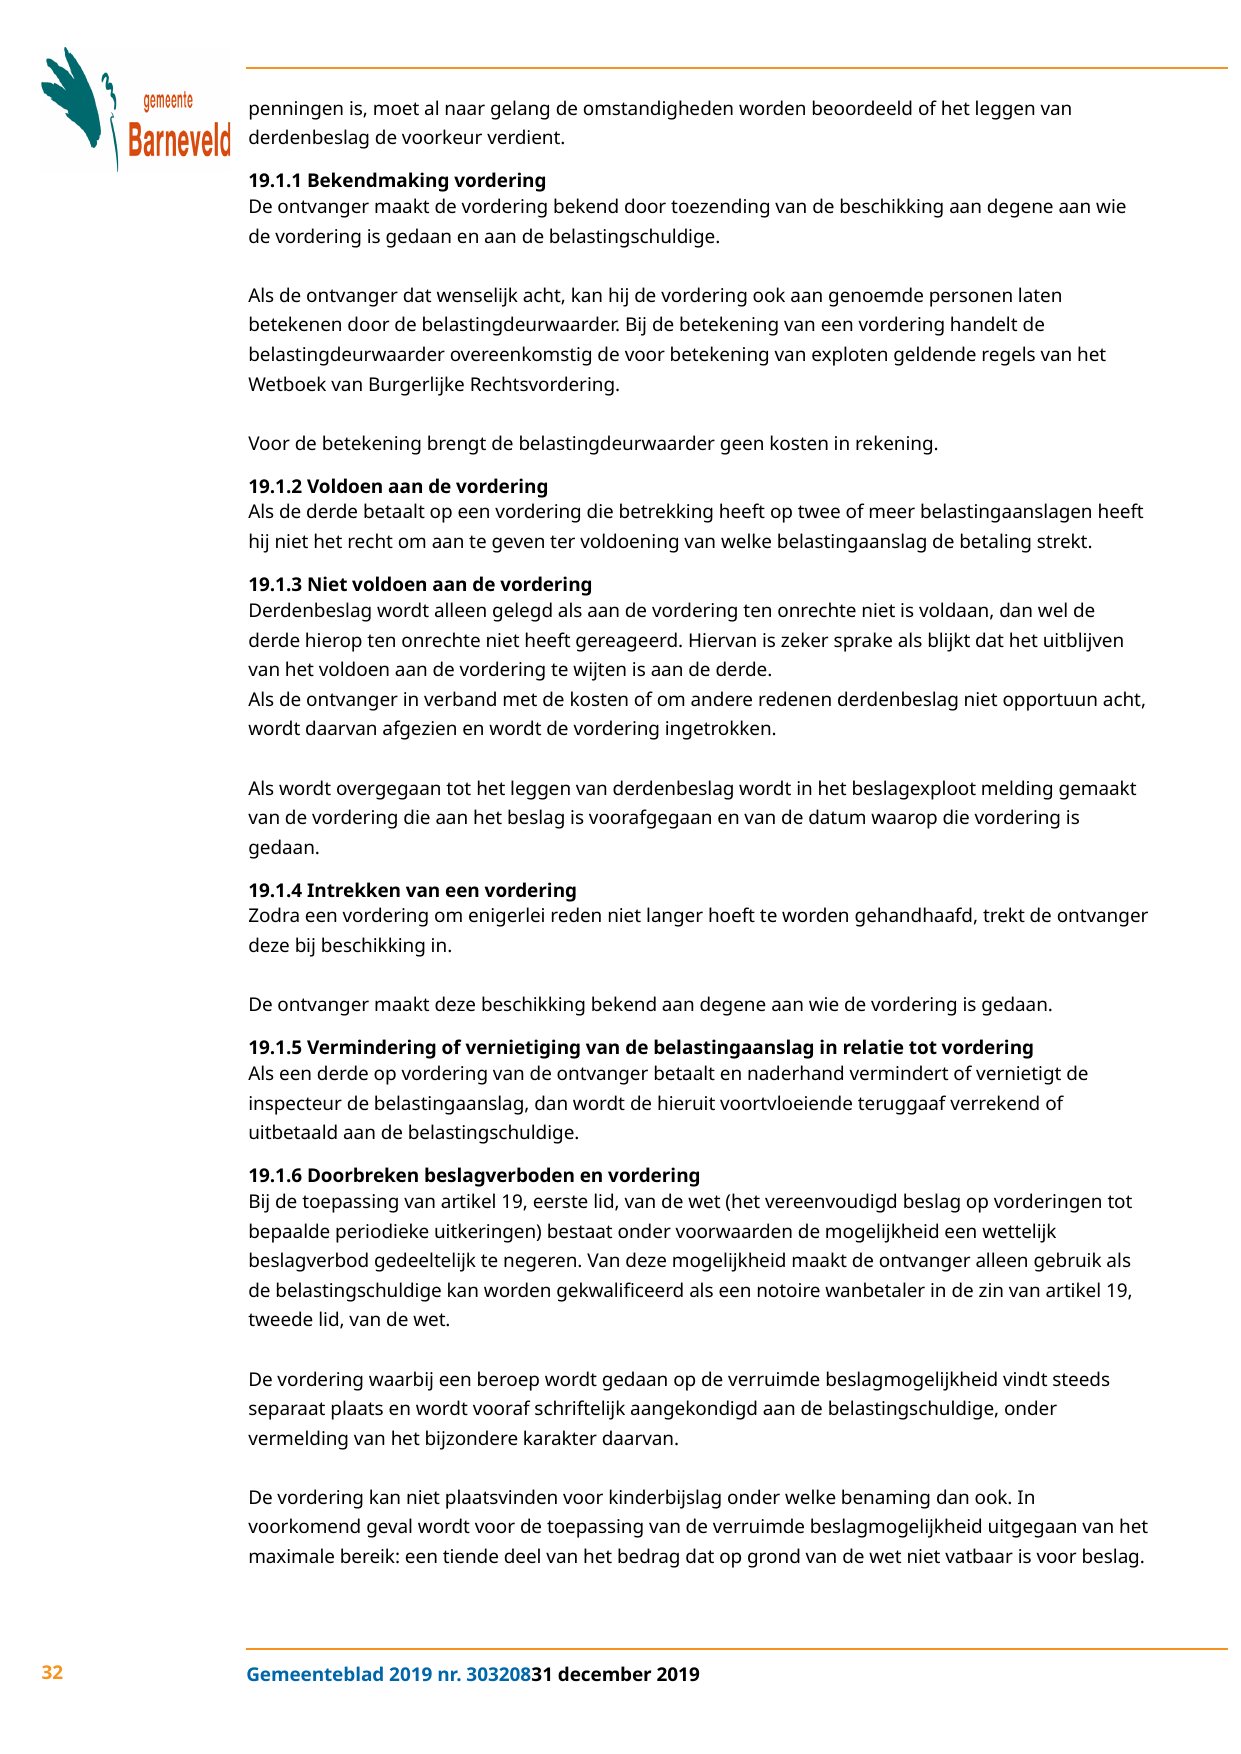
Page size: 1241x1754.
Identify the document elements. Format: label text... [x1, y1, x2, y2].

text Zodra een vordering om enigerlei reden niet langer hoeft te worden gehandhaafd, trekt de ontvanger deze bij beschikking in. [248, 903, 1152, 958]
text De vordering waarbij een beroep wordt gedaan op de verruimde beslagmogelijkheid vindt steeds separaat plaats en wordt vooraf schriftelijk aangekondigd aan de belastingschuldige, onder vermelding van het bijzondere karakter daarvan. [248, 1366, 1152, 1451]
text 19.1.6 Doorbreken beslagverboden en vordering [248, 1163, 1152, 1188]
text Als de ontvanger dat wenselijk acht, kan hij de vordering ook aan genoemde personen laten betekenen door de belastingdeurwaarder. Bij de betekening van een vordering handelt de belastingdeurwaarder overeenkomstig de voor betekening van exploten geldende regels van het Wetboek van Burgerlijke Rechtsvordering. [248, 282, 1152, 396]
text Als een derde op vordering van de ontvanger betaalt en naderhand vermindert of vernietigt de inspecteur de belastingaanslag, dan wordt de hieruit voortvloeiende teruggaaf verrekend of uitbetaald aan de belastingschuldige. [248, 1060, 1152, 1145]
text penningen is, moet al naar gelang de omstandigheden worden beoordeeld of het leggen van derdenbeslag de voorkeur verdient. [248, 95, 1152, 150]
text De vordering kan niet plaatsvinden voor kinderbijslag onder welke benaming dan ook. In voorkomend geval wordt voor de toepassing van de verruimde beslagmogelijkheid uitgegaan van het maximale bereik: een tiende deel van het bedrag dat op grond van de wet niet vatbaar is voor beslag. [248, 1484, 1152, 1569]
text De ontvanger maakt de vordering bekend door toezending van de beschikking aan degene aan wie de vordering is gedaan en aan de belastingschuldige. [248, 193, 1152, 248]
text 19.1.5 Vermindering of vernietiging van de belastingaanslag in relatie tot vordering [248, 1034, 1152, 1060]
text Als de derde betaalt op een vordering die betrekking heeft op twee of meer belastingaanslagen heeft hij niet het recht om aan te geven ter voldoening van welke belastingaanslag de betaling strekt. [248, 499, 1152, 554]
text 19.1.4 Intrekken van een vordering [248, 877, 1152, 903]
text 19.1.2 Voldoen aan de vordering [248, 473, 1152, 499]
text 19.1.1 Bekendmaking vordering [248, 167, 1152, 193]
text Als de ontvanger in verband met de kosten of om andere redenen derdenbeslag niet opportuun acht, wordt daarvan afgezien en wordt de vordering ingetrokken. [248, 686, 1152, 741]
text Bij de toepassing van artikel 19, eerste lid, van de wet (het vereenvoudigd beslag op vorderingen tot bepaalde periodieke uitkeringen) bestaat onder voorwaarden de mogelijkheid een wettelijk beslagverbod gedeeltelijk te negeren. Van deze mogelijkheid maakt de ontvanger alleen gebruik als de belastingschuldige kan worden gekwalificeerd als een notoire wanbetaler in de zin van artikel 19, tweede lid, van de wet. [248, 1188, 1152, 1332]
text 19.1.3 Niet voldoen aan de vordering [248, 571, 1152, 597]
text De ontvanger maakt deze beschikking bekend aan degene aan wie de vordering is gedaan. [248, 991, 1152, 1017]
picture [41, 47, 231, 172]
text Voor de betekening brengt de belastingdeurwaarder geen kosten in rekening. [248, 430, 1152, 456]
text Als wordt overgegaan tot het leggen van derdenbeslag wordt in het beslagexploot melding gemaakt van de vordering die aan het beslag is voorafgegaan en van de datum waarop die vordering is gedaan. [248, 775, 1152, 859]
text Derdenbeslag wordt alleen gelegd als aan de vordering ten onrechte niet is voldaan, dan wel de derde hierop ten onrechte niet heeft gereageerd. Hiervan is zeker sprake als blijkt dat het uitblijven van het voldoen aan de vordering te wijten is aan de derde. [248, 597, 1152, 682]
